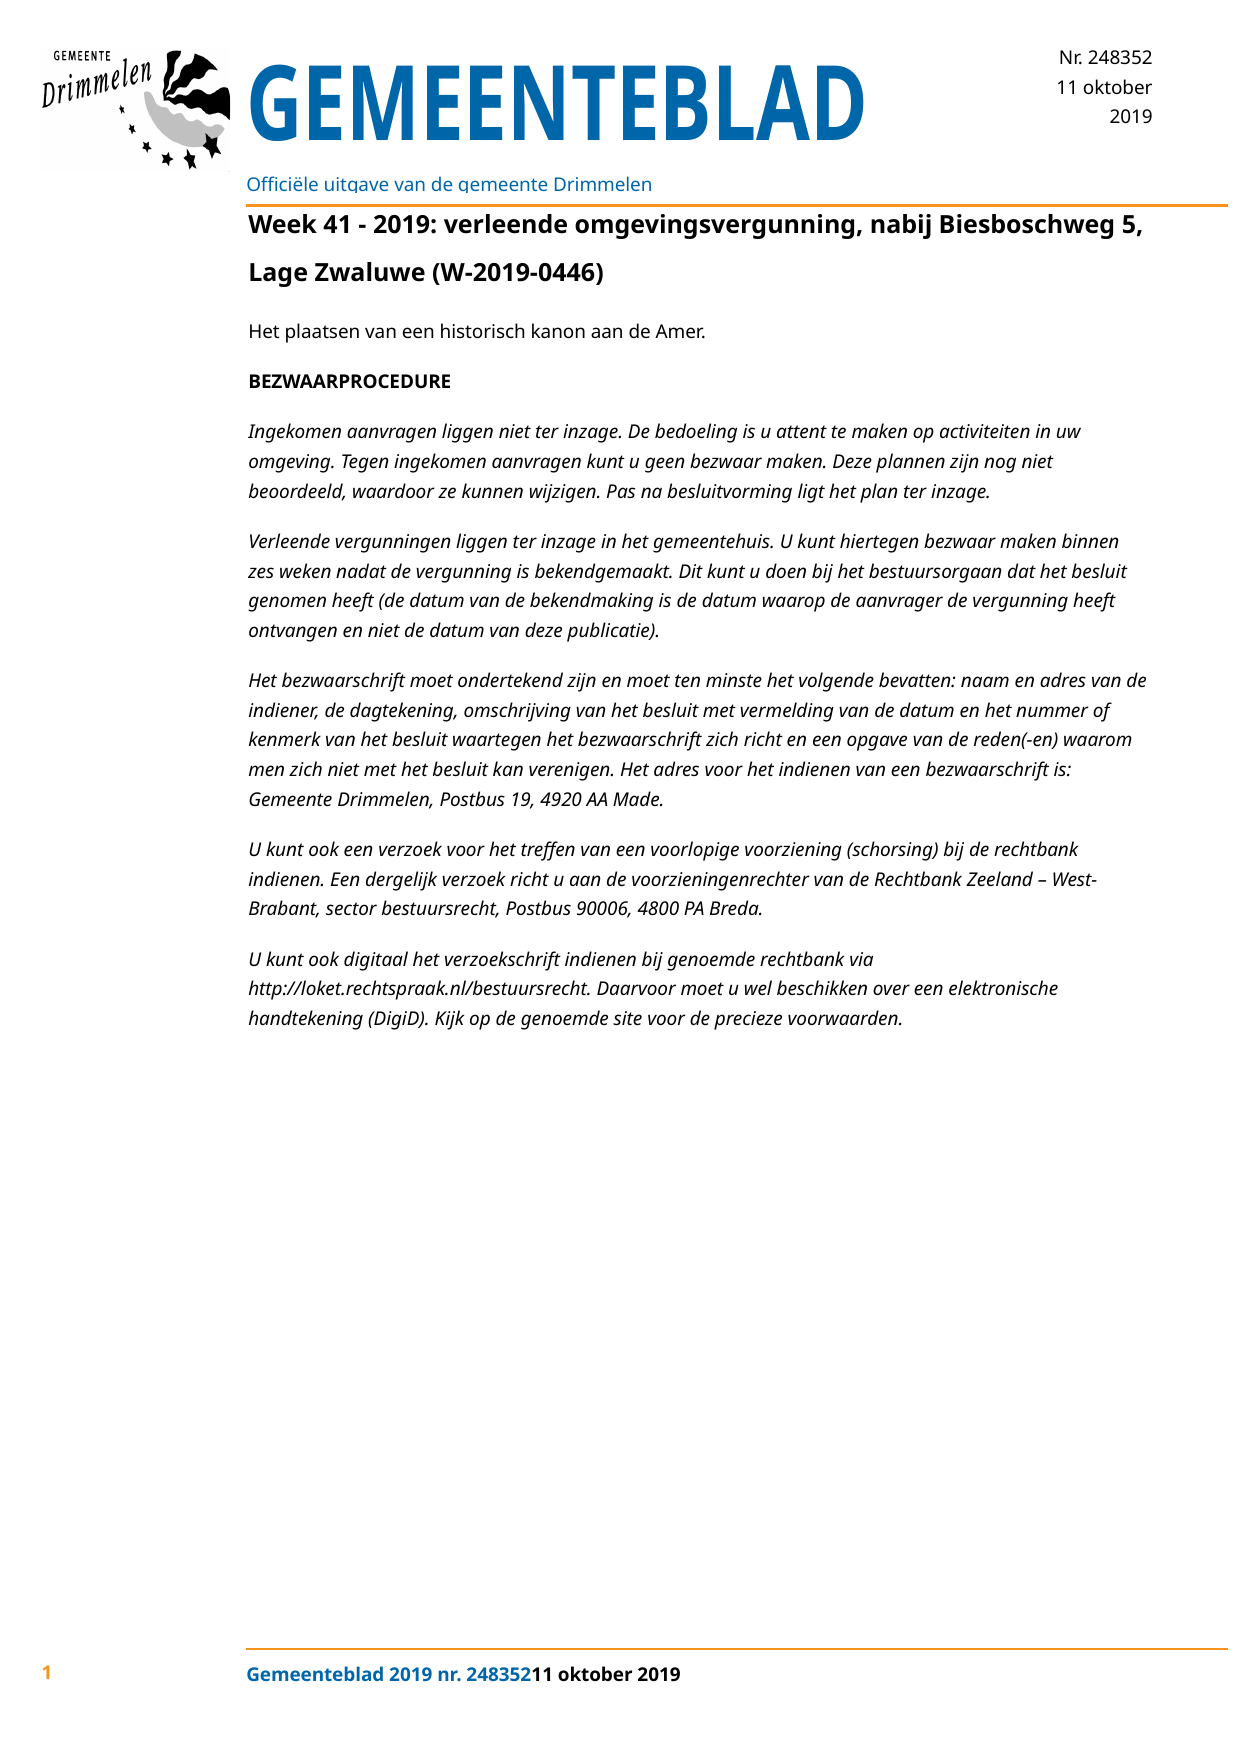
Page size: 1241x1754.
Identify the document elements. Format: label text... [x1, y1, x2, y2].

text U kunt ook digitaal het verzoekschrift indienen bij genoemde rechtbank via http://loket.rechtspraak.nl/bestuursrecht. Daarvoor moet u wel beschikken over een elektronische handtekening (DigiD). Kijk op de genoemde site voor de precieze voorwaarden. [248, 946, 1152, 1031]
text Het plaatsen van een historisch kanon aan de Amer. [248, 318, 1152, 344]
text Het bezwaarschrift moet ondertekend zijn en moet ten minste het volgende bevatten: naam en adres van de indiener, de dagtekening, omschrijving van het besluit met vermelding van de datum en het nummer of kenmerk van het besluit waartegen het bezwaarschrift zich richt en een opgave van de reden(-en) waarom men zich niet met het besluit kan verenigen. Het adres voor het indienen van een bezwaarschrift is: Gemeente Drimmelen, Postbus 19, 4920 AA Made. [248, 667, 1152, 812]
picture [41, 47, 231, 172]
text Verleende vergunningen liggen ter inzage in het gemeentehuis. U kunt hiertegen bezwaar maken binnen zes weken nadat de vergunning is bekendgemaakt. Dit kunt u doen bij het bestuursorgaan dat het besluit genomen heeft (de datum van de bekendmaking is de datum waarop de aanvrager de vergunning heeft ontvangen en niet de datum van deze publicatie). [248, 528, 1152, 643]
text Week 41 - 2019: verleende omgevingsvergunning, nabij Biesboschweg 5, Lage Zwaluwe (W-2019-0446) [248, 207, 1152, 288]
text Ingekomen aanvragen liggen niet ter inzage. De bedoeling is u attent te maken op activiteiten in uw omgeving. Tegen ingekomen aanvragen kunt u geen bezwaar maken. Deze plannen zijn nog niet beoordeeld, waardoor ze kunnen wijzigen. Pas na besluitvorming ligt het plan ter inzage. [248, 419, 1152, 504]
text BEZWAARPROCEDURE [248, 368, 1152, 394]
text U kunt ook een verzoek voor het treffen van een voorlopige voorziening (schorsing) bij de rechtbank indienen. Een dergelijk verzoek richt u aan de voorzieningenrechter van de Rechtbank Zeeland – West-Brabant, sector bestuursrecht, Postbus 90006, 4800 PA Breda. [248, 836, 1152, 921]
